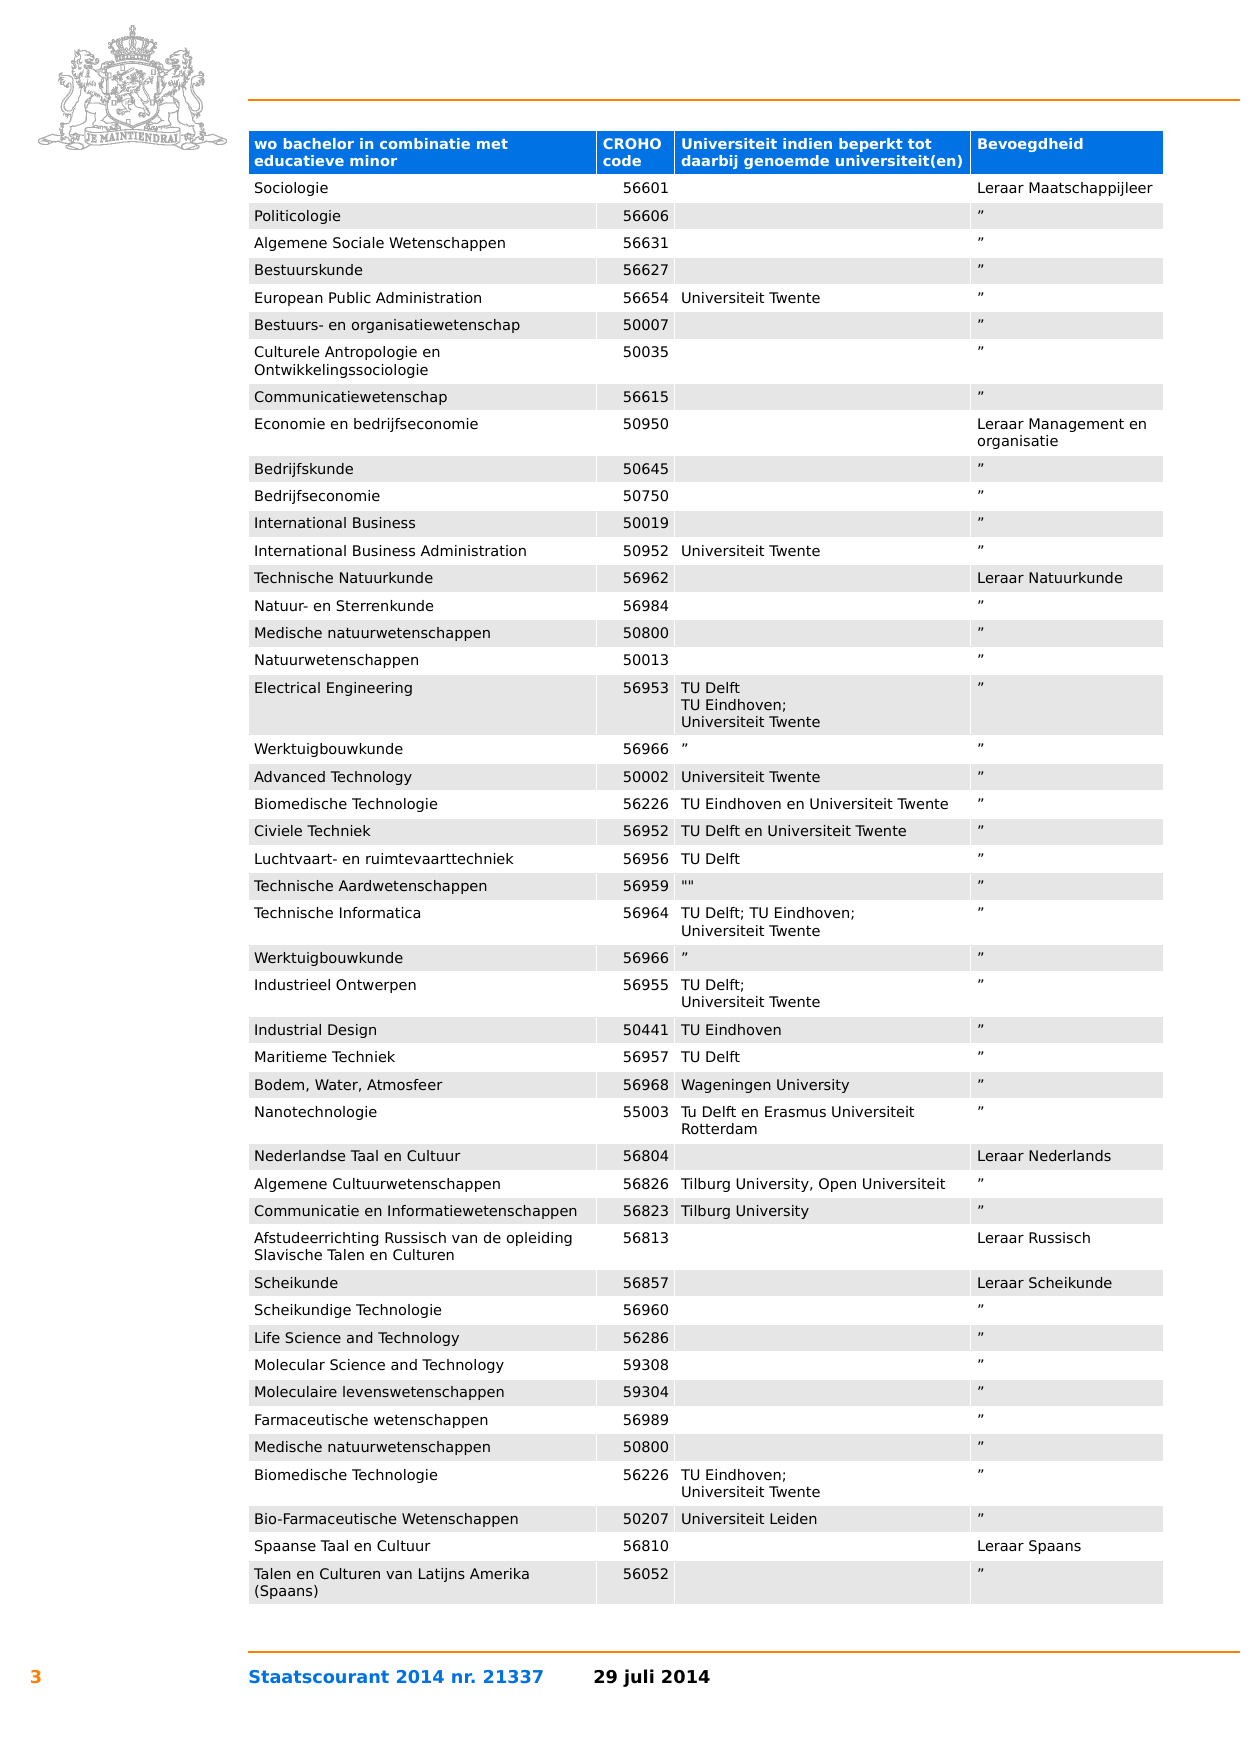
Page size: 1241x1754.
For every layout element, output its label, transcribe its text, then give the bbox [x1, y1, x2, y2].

table_cell 50019 [597, 511, 674, 537]
table_cell 50800 [597, 620, 674, 647]
table_cell ” [971, 945, 1163, 971]
table_cell Civiele Techniek [249, 819, 596, 845]
table_cell 56966 [597, 736, 674, 763]
table_cell Molecular Science and Technology [249, 1352, 596, 1378]
table_cell ” [971, 538, 1163, 564]
table_cell Afstudeerrichting Russisch van de opleiding Slavische Talen en Culturen [249, 1226, 596, 1269]
table_cell 50750 [597, 483, 674, 509]
table_cell TU Delft en Universiteit Twente [675, 819, 970, 845]
table_cell 50002 [597, 764, 674, 790]
table_cell 56606 [597, 203, 674, 229]
table_cell Wageningen University [675, 1072, 970, 1098]
table_cell 56627 [597, 258, 674, 284]
table_cell [675, 1298, 970, 1324]
table_cell [675, 565, 970, 592]
table_cell [675, 648, 970, 674]
table_cell 50207 [597, 1506, 674, 1532]
table_cell 56953 [597, 675, 674, 735]
table_cell ” [971, 791, 1163, 817]
table_cell Communicatie en Informatiewetenschappen [249, 1198, 596, 1224]
table_cell 56804 [597, 1144, 674, 1170]
table_cell [675, 1407, 970, 1433]
table_cell Luchtvaart- en ruimtevaarttechniek [249, 846, 596, 872]
table_cell 55003 [597, 1099, 674, 1142]
table_cell ” [971, 456, 1163, 482]
table_cell ” [675, 736, 970, 763]
table_cell European Public Administration [249, 285, 596, 311]
table_cell TU Eindhoven; Universiteit Twente [675, 1462, 970, 1505]
table_cell Leraar Management en organisatie [971, 411, 1163, 455]
table_cell ” [971, 593, 1163, 619]
table_cell [675, 411, 970, 455]
table_cell ” [971, 1017, 1163, 1043]
table_cell [675, 1380, 970, 1406]
table_cell ” [971, 648, 1163, 674]
table_cell Advanced Technology [249, 764, 596, 790]
table_cell ” [971, 1044, 1163, 1071]
table_cell Scheikunde [249, 1270, 596, 1296]
picture [38, 25, 227, 150]
table_cell Bio-Farmaceutische Wetenschappen [249, 1506, 596, 1532]
table_cell Biomedische Technologie [249, 791, 596, 817]
table_cell Leraar Nederlands [971, 1144, 1163, 1170]
table_cell 56964 [597, 901, 674, 944]
table_cell [675, 456, 970, 482]
table_cell Algemene Sociale Wetenschappen [249, 230, 596, 256]
table_cell TU Eindhoven [675, 1017, 970, 1043]
table_cell Moleculaire levenswetenschappen [249, 1380, 596, 1406]
table_cell Leraar Maatschappijleer [971, 175, 1163, 202]
table_header Universiteit indien beperkt tot daarbij genoemde universiteit(en) [675, 131, 970, 174]
table_cell ” [971, 1198, 1163, 1224]
table_cell [675, 1561, 970, 1604]
table_cell [675, 312, 970, 339]
table_cell [675, 511, 970, 537]
table_cell Algemene Cultuurwetenschappen [249, 1171, 596, 1197]
table_cell ” [971, 258, 1163, 284]
table_cell ” [971, 285, 1163, 311]
table_cell [675, 340, 970, 383]
table_cell 59304 [597, 1380, 674, 1406]
table_cell 56286 [597, 1325, 674, 1351]
table_cell [675, 593, 970, 619]
table_cell International Business Administration [249, 538, 596, 564]
table_cell TU Delft TU Eindhoven; Universiteit Twente [675, 675, 970, 735]
table_cell ” [971, 511, 1163, 537]
table_cell ” [971, 1099, 1163, 1142]
table_cell ” [971, 736, 1163, 763]
table_cell 56968 [597, 1072, 674, 1098]
table_cell [675, 203, 970, 229]
table_cell [675, 175, 970, 202]
table_cell 56631 [597, 230, 674, 256]
table_cell Spaanse Taal en Cultuur [249, 1534, 596, 1560]
table_cell ” [971, 1352, 1163, 1378]
table_cell ” [971, 1380, 1163, 1406]
table_cell [675, 1534, 970, 1560]
table_cell Sociologie [249, 175, 596, 202]
table_cell 56615 [597, 384, 674, 410]
table_cell [675, 1144, 970, 1170]
table_cell ” [971, 973, 1163, 1016]
table_cell Universiteit Twente [675, 285, 970, 311]
table_cell ” [971, 764, 1163, 790]
table_cell TU Delft [675, 846, 970, 872]
table_cell Werktuigbouwkunde [249, 945, 596, 971]
table_cell [675, 1434, 970, 1461]
table_cell 56956 [597, 846, 674, 872]
table_cell ” [675, 945, 970, 971]
table_cell 56989 [597, 1407, 674, 1433]
table_cell 56226 [597, 791, 674, 817]
table_cell Universiteit Twente [675, 538, 970, 564]
table_cell [675, 1325, 970, 1351]
table_cell 56823 [597, 1198, 674, 1224]
table_cell ” [971, 819, 1163, 845]
table_cell Leraar Spaans [971, 1534, 1163, 1560]
table_cell Life Science and Technology [249, 1325, 596, 1351]
table_cell 56952 [597, 819, 674, 845]
table_cell Communicatiewetenschap [249, 384, 596, 410]
table_cell ” [971, 901, 1163, 944]
table_cell 56654 [597, 285, 674, 311]
table_cell 50645 [597, 456, 674, 482]
table_cell [675, 483, 970, 509]
table_cell 50441 [597, 1017, 674, 1043]
table_cell Leraar Russisch [971, 1226, 1163, 1269]
table_cell [675, 258, 970, 284]
table_cell ” [971, 1561, 1163, 1604]
table_cell 56984 [597, 593, 674, 619]
table_cell Politicologie [249, 203, 596, 229]
table_cell Leraar Scheikunde [971, 1270, 1163, 1296]
table_cell ” [971, 1434, 1163, 1461]
table_cell Nederlandse Taal en Cultuur [249, 1144, 596, 1170]
table_cell ” [971, 483, 1163, 509]
table_cell ” [971, 846, 1163, 872]
table_cell Technische Aardwetenschappen [249, 873, 596, 900]
table_cell Scheikundige Technologie [249, 1298, 596, 1324]
table_cell Culturele Antropologie en Ontwikkelingssociologie [249, 340, 596, 383]
table_cell 56955 [597, 973, 674, 1016]
table_cell 56960 [597, 1298, 674, 1324]
table_cell 56826 [597, 1171, 674, 1197]
table_cell Industrieel Ontwerpen [249, 973, 596, 1016]
table_cell Bedrijfskunde [249, 456, 596, 482]
table_cell 56226 [597, 1462, 674, 1505]
table_cell ” [971, 1407, 1163, 1433]
table_cell Electrical Engineering [249, 675, 596, 735]
table_cell Technische Informatica [249, 901, 596, 944]
table_cell ” [971, 1325, 1163, 1351]
table_cell Tilburg University [675, 1198, 970, 1224]
table_cell Natuur- en Sterrenkunde [249, 593, 596, 619]
table_cell TU Delft [675, 1044, 970, 1071]
table_cell 56962 [597, 565, 674, 592]
table_cell 50007 [597, 312, 674, 339]
table_cell [675, 1270, 970, 1296]
table_cell ” [971, 1506, 1163, 1532]
table_cell [675, 230, 970, 256]
table_cell ” [971, 340, 1163, 383]
table_cell ” [971, 1298, 1163, 1324]
table_cell Industrial Design [249, 1017, 596, 1043]
table_cell ” [971, 1462, 1163, 1505]
table_cell 50800 [597, 1434, 674, 1461]
table_cell Farmaceutische wetenschappen [249, 1407, 596, 1433]
table_cell 56810 [597, 1534, 674, 1560]
table_cell [675, 620, 970, 647]
table_cell Economie en bedrijfseconomie [249, 411, 596, 455]
table_cell [675, 1226, 970, 1269]
table_cell 56813 [597, 1226, 674, 1269]
table_cell 56052 [597, 1561, 674, 1604]
table_cell 50950 [597, 411, 674, 455]
table_cell Werktuigbouwkunde [249, 736, 596, 763]
table_cell Tu Delft en Erasmus Universiteit Rotterdam [675, 1099, 970, 1142]
table_cell Bodem, Water, Atmosfeer [249, 1072, 596, 1098]
table_cell [675, 384, 970, 410]
table_cell 50952 [597, 538, 674, 564]
table_cell Bestuurs- en organisatiewetenschap [249, 312, 596, 339]
table_cell Biomedische Technologie [249, 1462, 596, 1505]
table_cell 50013 [597, 648, 674, 674]
table_cell Talen en Culturen van Latijns Amerika (Spaans) [249, 1561, 596, 1604]
table_cell Leraar Natuurkunde [971, 565, 1163, 592]
table_cell Natuurwetenschappen [249, 648, 596, 674]
table_cell ” [971, 873, 1163, 900]
table_cell ” [971, 675, 1163, 735]
table_cell 59308 [597, 1352, 674, 1378]
table_cell Nanotechnologie [249, 1099, 596, 1142]
table_cell 56957 [597, 1044, 674, 1071]
table_cell 56601 [597, 175, 674, 202]
table_cell "" [675, 873, 970, 900]
table_cell ” [971, 203, 1163, 229]
table_cell ” [971, 1072, 1163, 1098]
table_cell Tilburg University, Open Universiteit [675, 1171, 970, 1197]
table_cell International Business [249, 511, 596, 537]
table_cell [675, 1352, 970, 1378]
table_header CROHO code [597, 131, 674, 174]
table_cell TU Eindhoven en Universiteit Twente [675, 791, 970, 817]
table_cell TU Delft; TU Eindhoven; Universiteit Twente [675, 901, 970, 944]
table_cell Bedrijfseconomie [249, 483, 596, 509]
table_header Bevoegdheid [971, 131, 1163, 174]
table_cell 50035 [597, 340, 674, 383]
table_cell ” [971, 620, 1163, 647]
table_cell ” [971, 230, 1163, 256]
table_header wo bachelor in combinatie met educatieve minor [249, 131, 596, 174]
table_cell 56959 [597, 873, 674, 900]
table_cell ” [971, 384, 1163, 410]
table_cell ” [971, 312, 1163, 339]
table_cell Maritieme Techniek [249, 1044, 596, 1071]
table_cell 56857 [597, 1270, 674, 1296]
table_cell Universiteit Twente [675, 764, 970, 790]
table_cell Medische natuurwetenschappen [249, 620, 596, 647]
table_cell 56966 [597, 945, 674, 971]
table_cell Technische Natuurkunde [249, 565, 596, 592]
table_cell ” [971, 1171, 1163, 1197]
table_cell Universiteit Leiden [675, 1506, 970, 1532]
table_cell TU Delft; Universiteit Twente [675, 973, 970, 1016]
table_cell Bestuurskunde [249, 258, 596, 284]
table_cell Medische natuurwetenschappen [249, 1434, 596, 1461]
